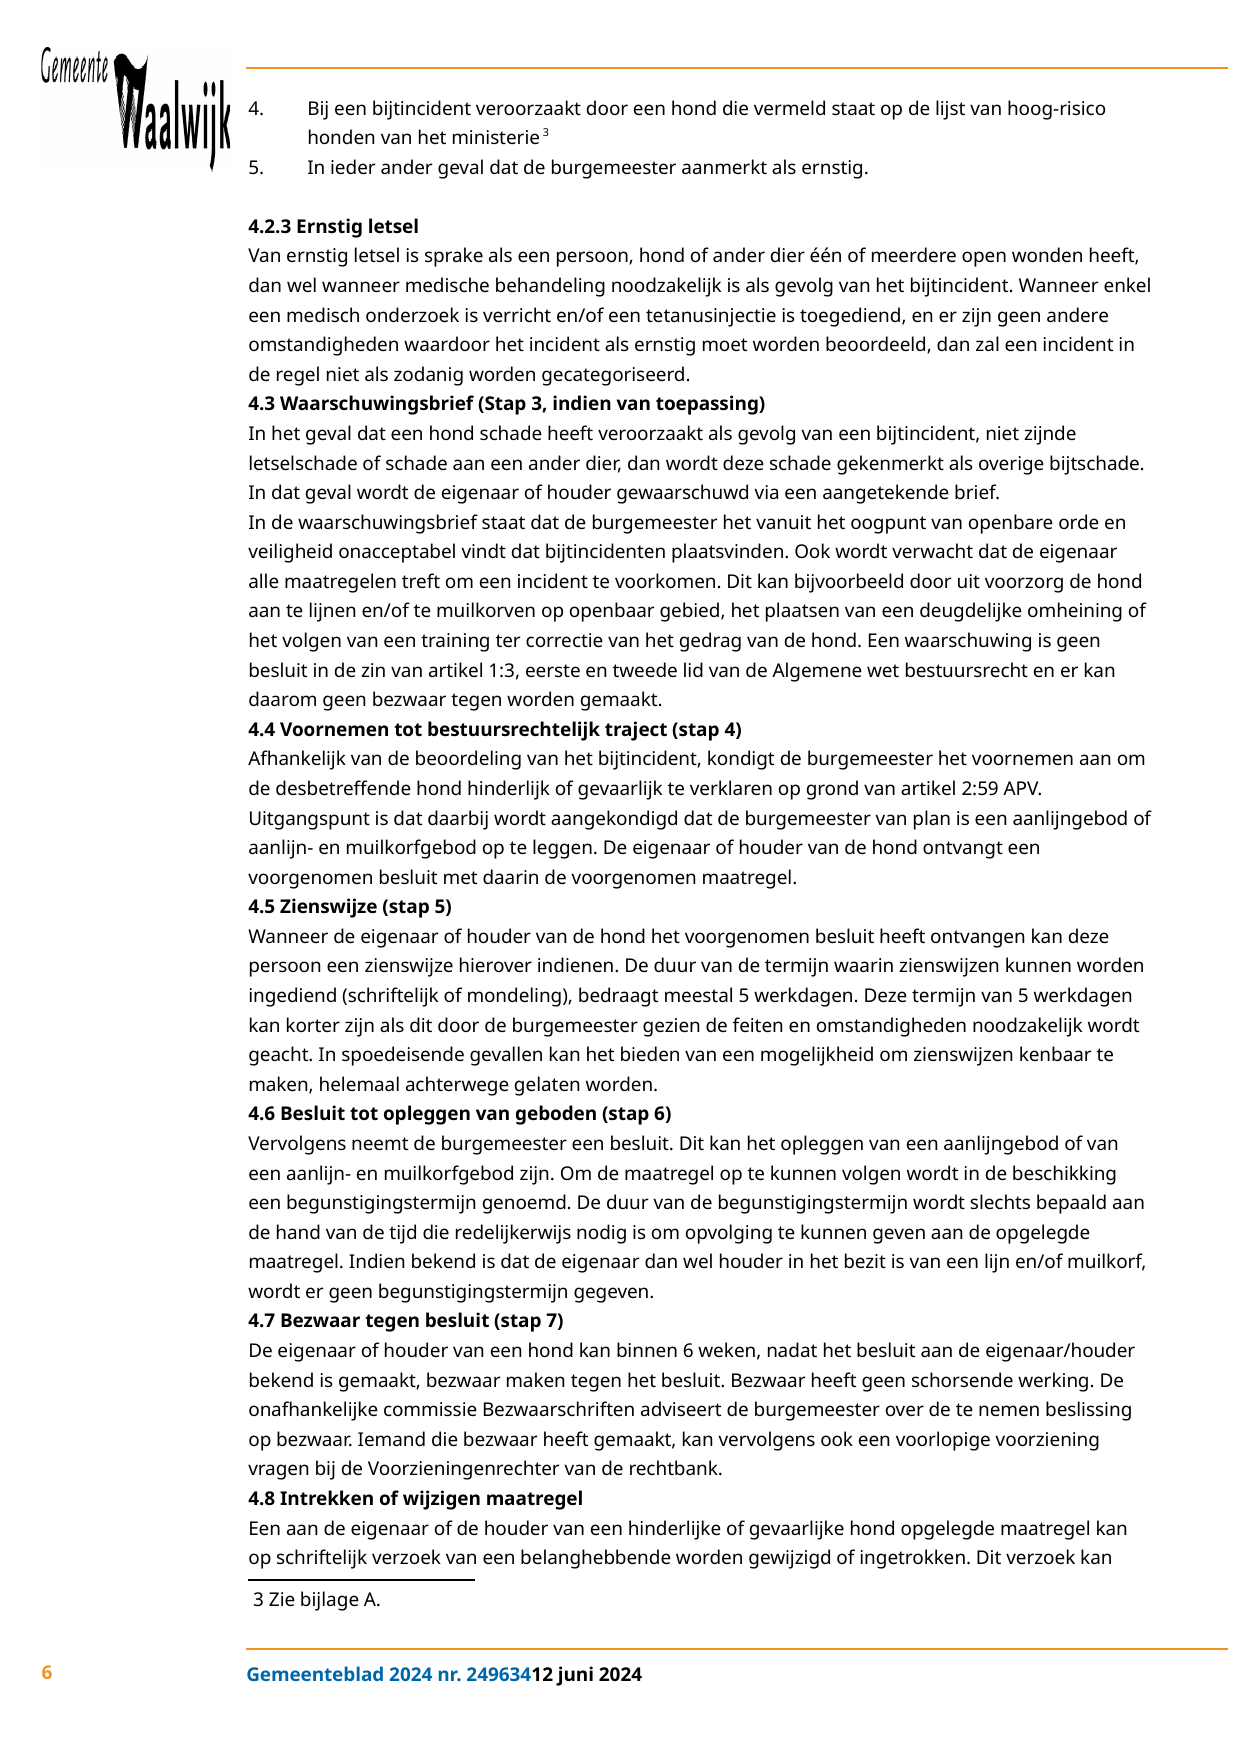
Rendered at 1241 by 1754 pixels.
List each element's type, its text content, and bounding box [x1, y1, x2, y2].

text Wanneer de eigenaar of houder van de hond het voorgenomen besluit heeft ontvangen kan deze persoon een zienswijze hierover indienen. De duur van de termijn waarin zienswijzen kunnen worden ingediend (schriftelijk of mondeling), bedraagt meestal 5 werkdagen. Deze termijn van 5 werkdagen kan korter zijn als dit door de burgemeester gezien de feiten en omstandigheden noodzakelijk wordt geacht. In spoedeisende gevallen kan het bieden van een mogelijkheid om zienswijzen kenbaar te maken, helemaal achterwege gelaten worden. [248, 923, 1152, 1097]
list Bij een bijtincident veroorzaakt door een hond die vermeld staat op de lijst van hoog-risico honden van het ministerie [248, 95, 1152, 150]
picture [41, 47, 231, 172]
text 4.4 Voornemen tot bestuursrechtelijk traject (stap 4) [248, 716, 1152, 742]
list Zie bijlage A. [248, 1586, 1152, 1612]
text Afhankelijk van de beoordeling van het bijtincident, kondigt de burgemeester het voornemen aan om de desbetreffende hond hinderlijk of gevaarlijk te verklaren op grond van artikel 2:59 APV. Uitgangspunt is dat daarbij wordt aangekondigd dat de burgemeester van plan is een aanlijngebod of aanlijn- en muilkorfgebod op te leggen. De eigenaar of houder van de hond ontvangt een voorgenomen besluit met daarin de voorgenomen maatregel. [248, 746, 1152, 890]
list In ieder ander geval dat de burgemeester aanmerkt als ernstig. [248, 154, 1152, 180]
text 4.8 Intrekken of wijzigen maatregel [248, 1485, 1152, 1511]
text Van ernstig letsel is sprake als een persoon, hond of ander dier één of meerdere open wonden heeft, dan wel wanneer medische behandeling noodzakelijk is als gevolg van het bijtincident. Wanneer enkel een medisch onderzoek is verricht en/of een tetanusinjectie is toegediend, en er zijn geen andere omstandigheden waardoor het incident als ernstig moet worden beoordeeld, dan zal een incident in de regel niet als zodanig worden gecategoriseerd. [248, 243, 1152, 387]
text De eigenaar of houder van een hond kan binnen 6 weken, nadat het besluit aan de eigenaar/houder bekend is gemaakt, bezwaar maken tegen het besluit. Bezwaar heeft geen schorsende werking. De onafhankelijke commissie Bezwaarschriften adviseert de burgemeester over de te nemen beslissing op bezwaar. Iemand die bezwaar heeft gemaakt, kan vervolgens ook een voorlopige voorziening vragen bij de Voorzieningenrechter van de rechtbank. [248, 1337, 1152, 1481]
text 4.3 Waarschuwingsbrief (Stap 3, indien van toepassing) [248, 391, 1152, 416]
text Vervolgens neemt de burgemeester een besluit. Dit kan het opleggen van een aanlijngebod of van een aanlijn- en muilkorfgebod zijn. Om de maatregel op te kunnen volgen wordt in de beschikking een begunstigingstermijn genoemd. De duur van de begunstigingstermijn wordt slechts bepaald aan de hand van de tijd die redelijkerwijs nodig is om opvolging te kunnen geven aan de opgelegde maatregel. Indien bekend is dat de eigenaar dan wel houder in het bezit is van een lijn en/of muilkorf, wordt er geen begunstigingstermijn gegeven. [248, 1130, 1152, 1304]
text 4.7 Bezwaar tegen besluit (stap 7) [248, 1308, 1152, 1333]
text 4.5 Zienswijze (stap 5) [248, 893, 1152, 919]
text In het geval dat een hond schade heeft veroorzaakt als gevolg van een bijtincident, niet zijnde letselschade of schade aan een ander dier, dan wordt deze schade gekenmerkt als overige bijtschade. In dat geval wordt de eigenaar of houder gewaarschuwd via een aangetekende brief. [248, 420, 1152, 505]
text In de waarschuwingsbrief staat dat de burgemeester het vanuit het oogpunt van openbare orde en veiligheid onacceptabel vindt dat bijtincidenten plaatsvinden. Ook wordt verwacht dat de eigenaar alle maatregelen treft om een incident te voorkomen. Dit kan bijvoorbeeld door uit voorzorg de hond aan te lijnen en/of te muilkorven op openbaar gebied, het plaatsen van een deugdelijke omheining of het volgen van een training ter correctie van het gedrag van de hond. Een waarschuwing is geen besluit in de zin van artikel 1:3, eerste en tweede lid van de Algemene wet bestuursrecht en er kan daarom geen bezwaar tegen worden gemaakt. [248, 509, 1152, 712]
text Een aan de eigenaar of de houder van een hinderlijke of gevaarlijke hond opgelegde maatregel kan op schriftelijk verzoek van een belanghebbende worden gewijzigd of ingetrokken. Dit verzoek kan [248, 1515, 1152, 1570]
text 4.6 Besluit tot opleggen van geboden (stap 6) [248, 1101, 1152, 1126]
text 4.2.3 Ernstig letsel [248, 213, 1152, 239]
